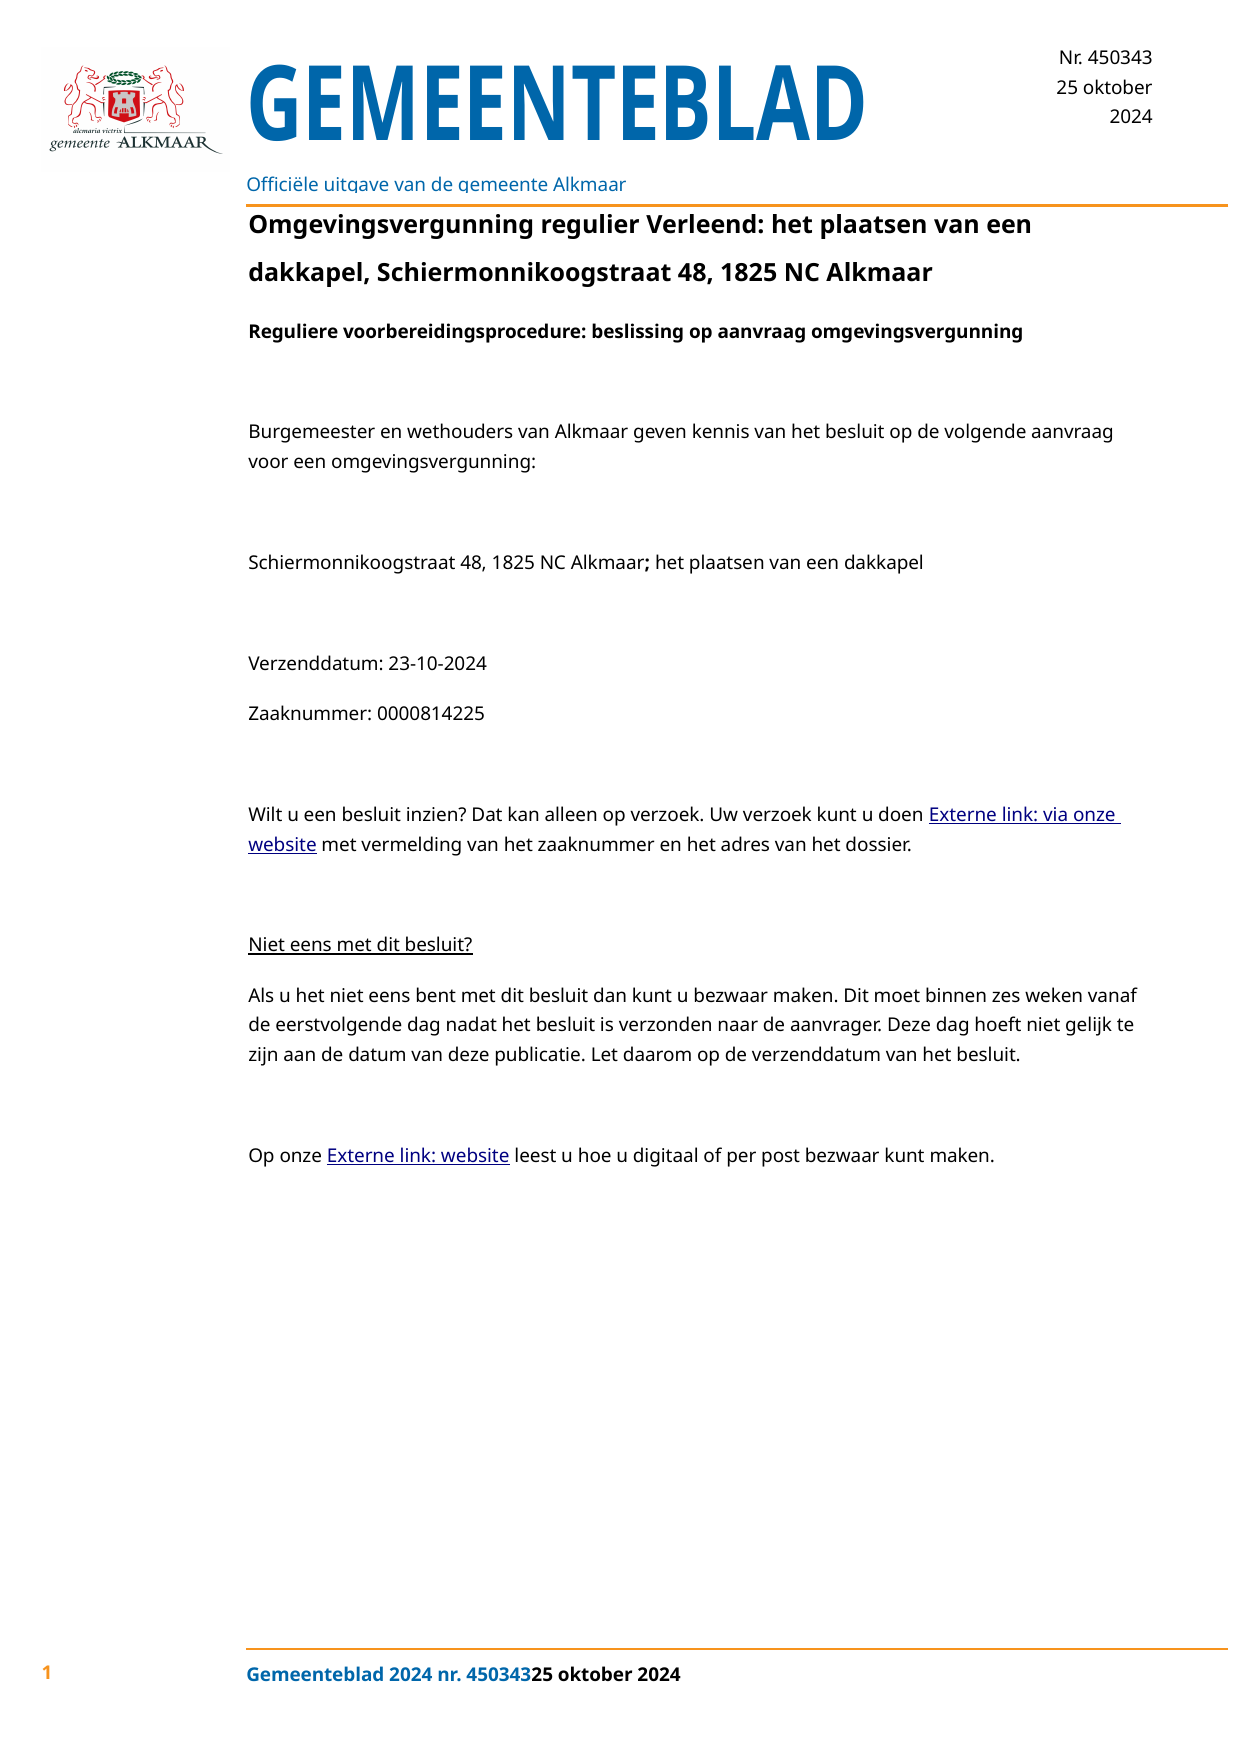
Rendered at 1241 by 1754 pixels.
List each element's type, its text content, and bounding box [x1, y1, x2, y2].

text Als u het niet eens bent met dit besluit dan kunt u bezwaar maken. Dit moet binnen zes weken vanaf de eerstvolgende dag nadat het besluit is verzonden naar de aanvrager. Deze dag hoeft niet gelijk te zijn aan de datum van deze publicatie. Let daarom op de verzenddatum van het besluit. [248, 982, 1152, 1067]
text Verzenddatum: 23-10-2024 [248, 650, 1152, 676]
text Reguliere voorbereidingsprocedure: beslissing op aanvraag omgevingsvergunning [248, 318, 1152, 344]
text Wilt u een besluit inzien? Dat kan alleen op verzoek. Uw verzoek kunt u doen Externe link: via onze website met vermelding van het zaaknummer en het adres van het dossier. [248, 801, 1152, 857]
text Omgevingsvergunning regulier Verleend: het plaatsen van een dakkapel, Schiermonnikoogstraat 48, 1825 NC Alkmaar [248, 207, 1152, 288]
text Burgemeester en wethouders van Alkmaar geven kennis van het besluit op de volgende aanvraag voor een omgevingsvergunning: [248, 419, 1152, 474]
text Op onze Externe link: website leest u hoe u digitaal of per post bezwaar kunt maken. [248, 1142, 1152, 1168]
text Zaaknummer: 0000814225 [248, 700, 1152, 726]
picture [41, 47, 231, 172]
text Schiermonnikoogstraat 48, 1825 NC Alkmaar; het plaatsen van een dakkapel [248, 549, 1152, 575]
text Niet eens met dit besluit? [248, 932, 1152, 957]
